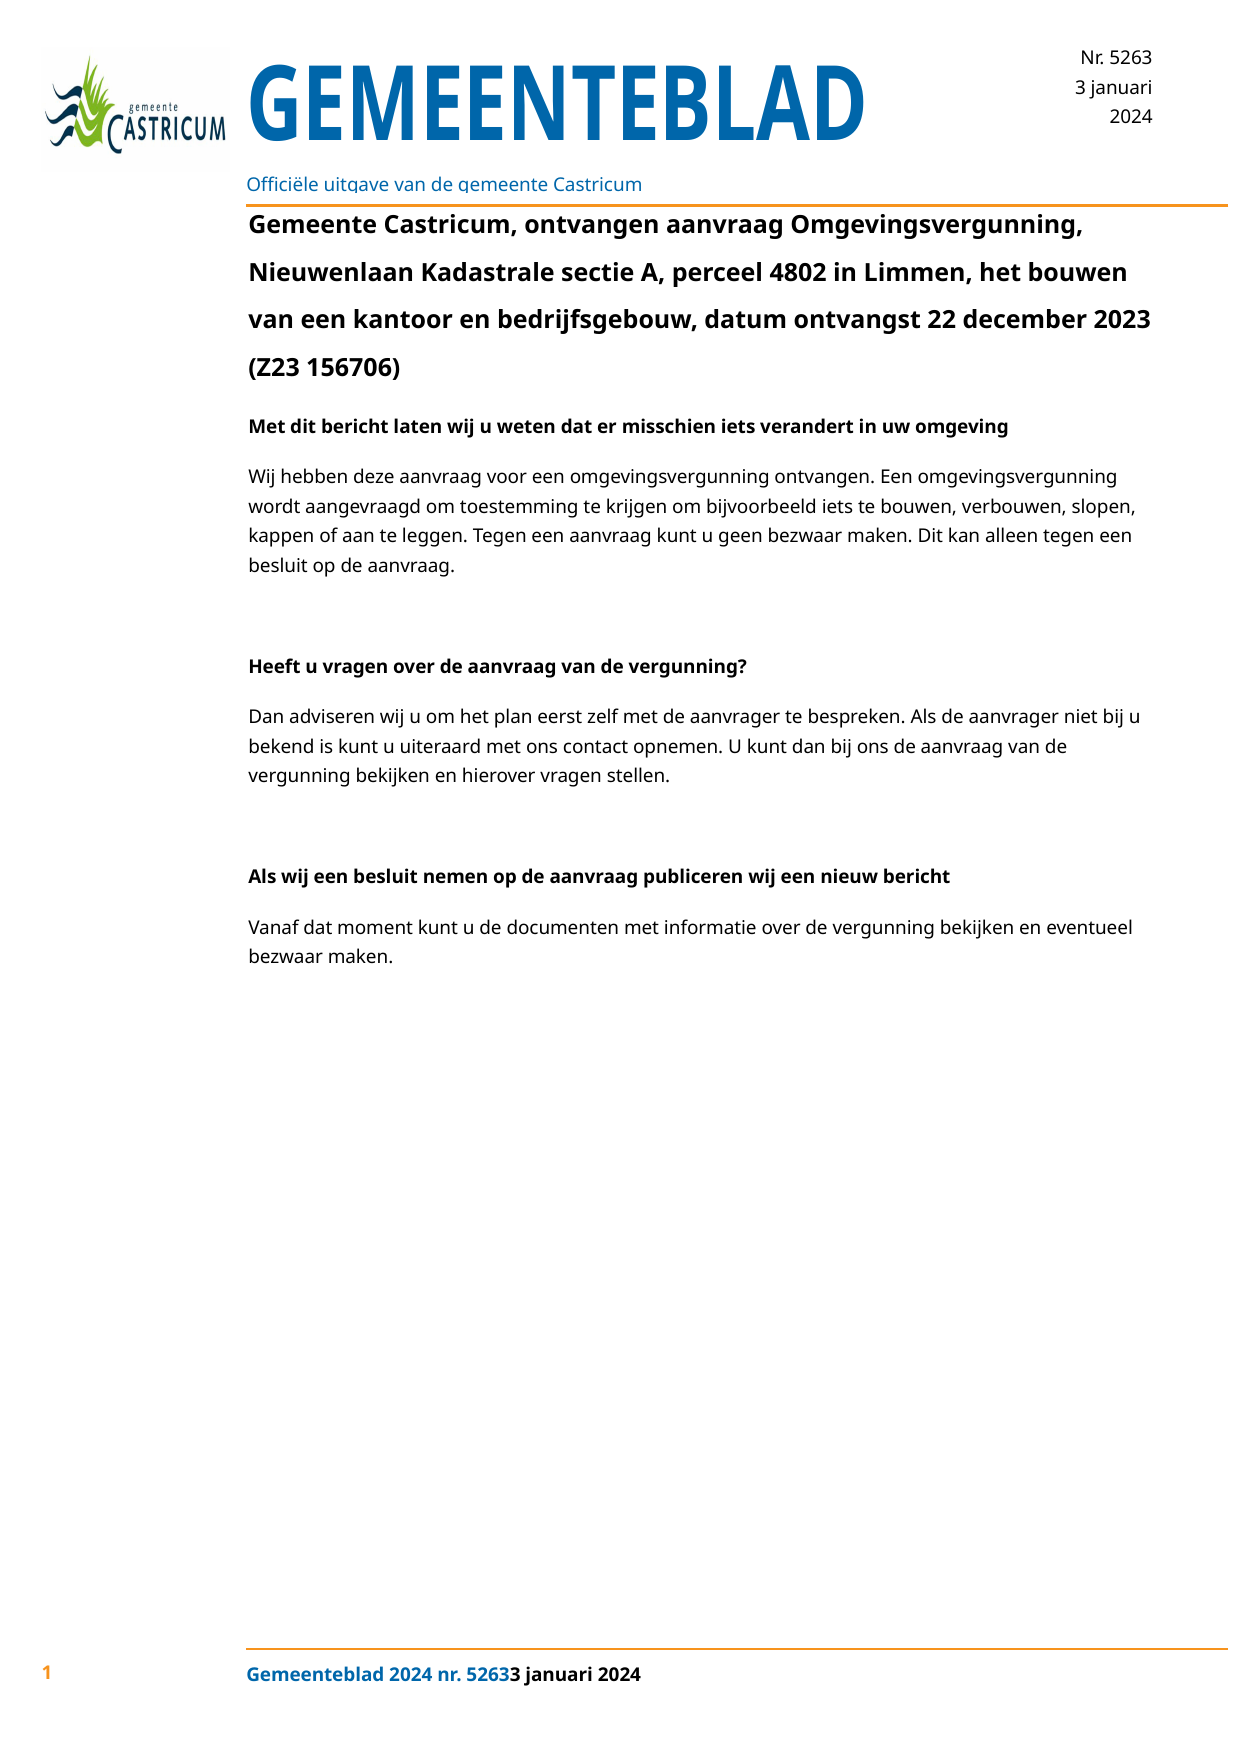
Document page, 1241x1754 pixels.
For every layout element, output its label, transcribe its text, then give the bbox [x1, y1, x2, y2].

text Wij hebben deze aanvraag voor een omgevingsvergunning ontvangen. Een omgevingsvergunning wordt aangevraagd om toestemming te krijgen om bijvoorbeeld iets te bouwen, verbouwen, slopen, kappen of aan te leggen. Tegen een aanvraag kunt u geen bezwaar maken. Dit kan alleen tegen een besluit op de aanvraag. [248, 463, 1152, 578]
text Met dit bericht laten wij u weten dat er misschien iets verandert in uw omgeving [248, 413, 1152, 439]
text Vanaf dat moment kunt u de documenten met informatie over de vergunning bekijken en eventueel bezwaar maken. [248, 914, 1152, 969]
picture [41, 47, 231, 172]
text Dan adviseren wij u om het plan eerst zelf met de aanvrager te bespreken. Als de aanvrager niet bij u bekend is kunt u uiteraard met ons contact opnemen. U kunt dan bij ons de aanvraag van de vergunning bekijken en hierover vragen stellen. [248, 703, 1152, 788]
text Als wij een besluit nemen op de aanvraag publiceren wij een nieuw bericht [248, 863, 1152, 889]
text Gemeente Castricum, ontvangen aanvraag Omgevingsvergunning, Nieuwenlaan Kadastrale sectie A, perceel 4802 in Limmen, het bouwen van een kantoor en bedrijfsgebouw, datum ontvangst 22 december 2023 (Z23 156706) [248, 207, 1152, 384]
text Heeft u vragen over de aanvraag van de vergunning? [248, 653, 1152, 679]
